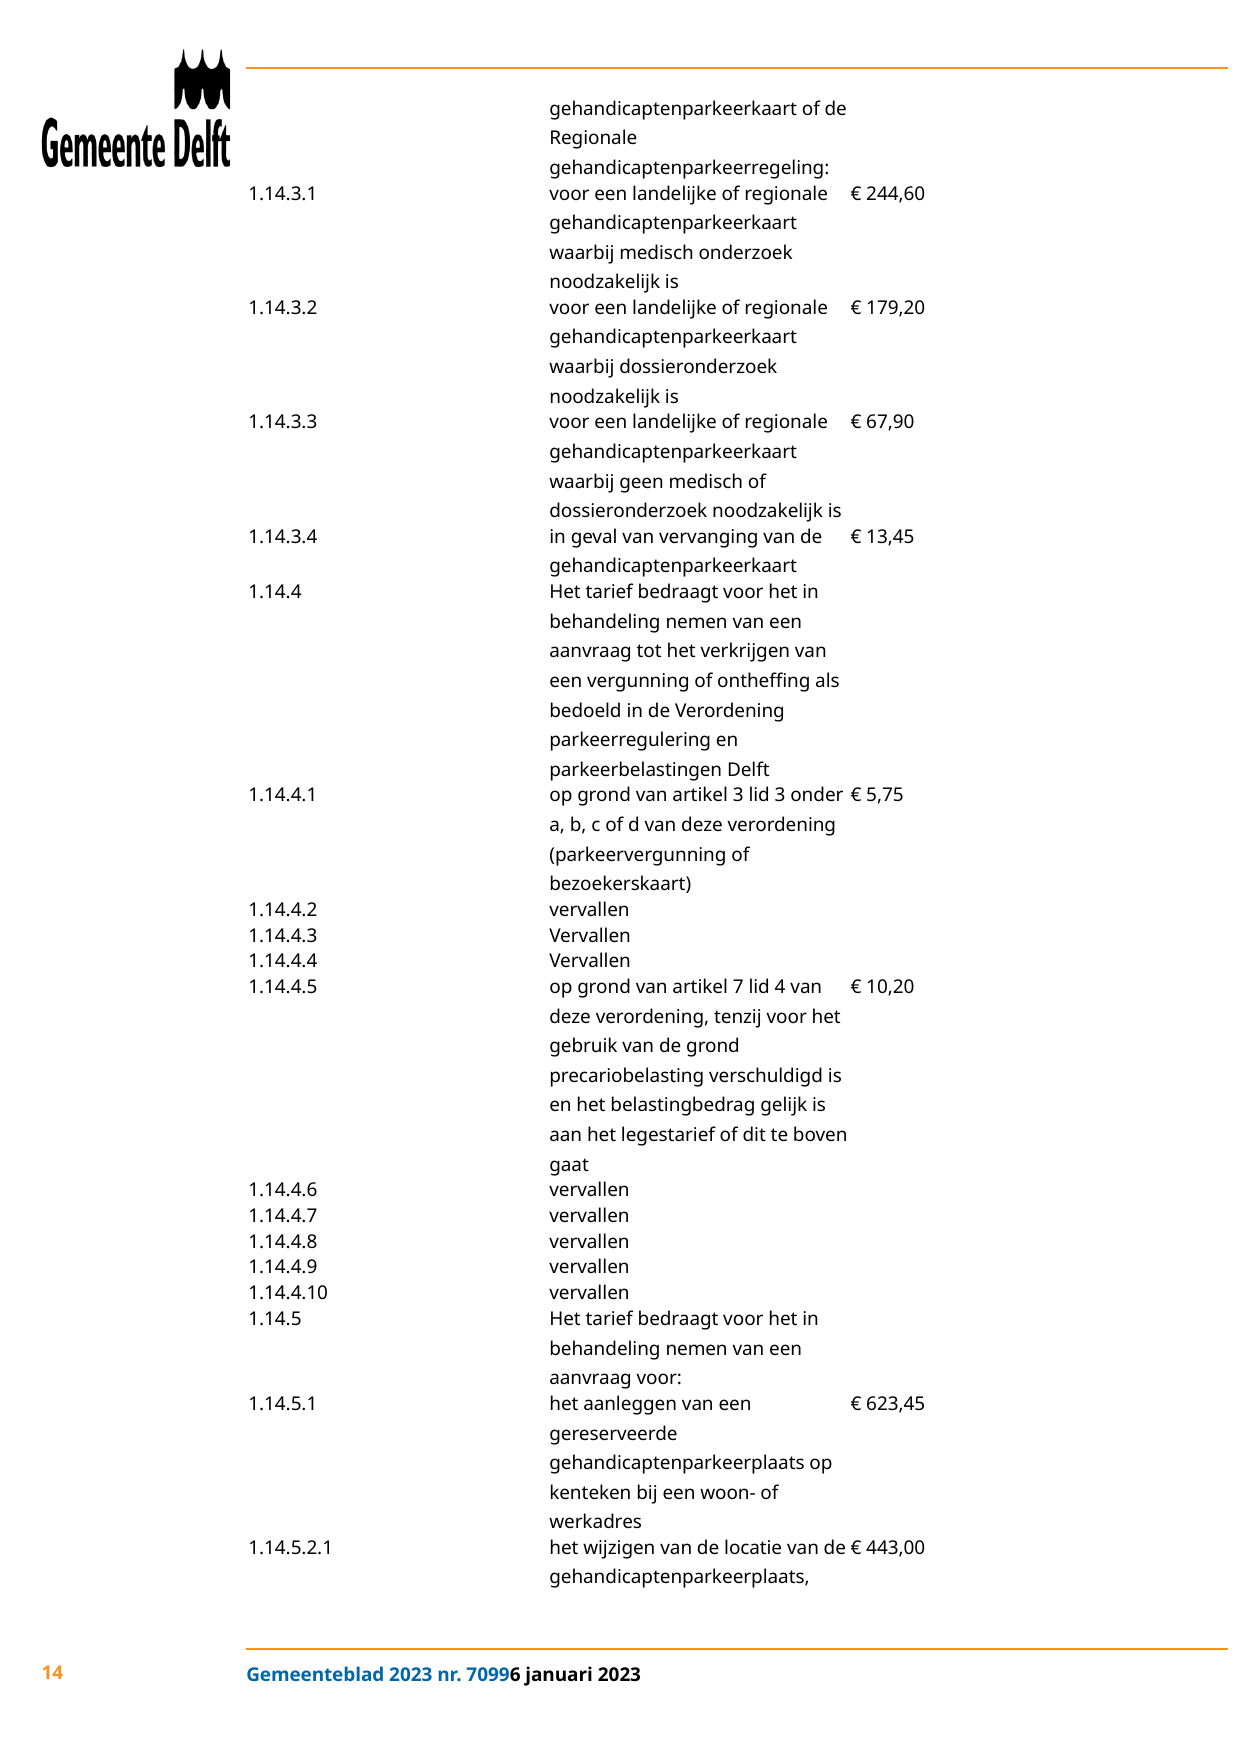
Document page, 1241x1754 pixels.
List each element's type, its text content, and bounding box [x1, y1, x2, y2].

table_cell [850, 579, 1152, 782]
table_cell het wijzigen van de locatie van de gehandicaptenparkeerplaats, [549, 1534, 850, 1589]
table_cell € 179,20 [850, 294, 1152, 409]
table_cell € 5,75 [850, 782, 1152, 896]
table_cell vervallen [549, 1228, 850, 1254]
table_cell Het tarief bedraagt voor het in behandeling nemen van een aanvraag tot het verkrijgen van een vergunning of ontheffing als bedoeld in de Verordening parkeerregulering en parkeerbelastingen Delft [549, 579, 850, 782]
table_cell 1.14.4.3 [248, 922, 549, 948]
table_cell gehandicaptenparkeerkaart of de Regionale gehandicaptenparkeerregeling: [549, 95, 850, 180]
table_cell [850, 948, 1152, 973]
table_cell 1.14.5.2.1 [248, 1534, 549, 1589]
table_cell 1.14.3.4 [248, 523, 549, 578]
table_cell [850, 1305, 1152, 1390]
table_cell 1.14.5.1 [248, 1390, 549, 1534]
table_cell het aanleggen van een gereserveerde gehandicaptenparkeerplaats op kenteken bij een woon- of werkadres [549, 1390, 850, 1534]
table_cell [850, 1280, 1152, 1305]
table_cell € 67,90 [850, 409, 1152, 523]
table_cell [850, 1254, 1152, 1279]
table_cell op grond van artikel 7 lid 4 van deze verordening, tenzij voor het gebruik van de grond precariobelasting verschuldigd is en het belastingbedrag gelijk is aan het legestarief of dit te boven gaat [549, 973, 850, 1177]
table_cell [850, 1177, 1152, 1202]
table_cell 1.14.3.1 [248, 180, 549, 294]
table_cell vervallen [549, 896, 850, 922]
table_cell Vervallen [549, 922, 850, 948]
table_cell 1.14.4.2 [248, 896, 549, 922]
table_cell 1.14.4.4 [248, 948, 549, 973]
table_cell [850, 896, 1152, 922]
table_cell Vervallen [549, 948, 850, 973]
table_cell € 443,00 [850, 1534, 1152, 1589]
table_cell [850, 1202, 1152, 1228]
table_cell 1.14.4.1 [248, 782, 549, 896]
table_cell 1.14.3.2 [248, 294, 549, 409]
table_cell 1.14.4.7 [248, 1202, 549, 1228]
table_cell 1.14.4.5 [248, 973, 549, 1177]
table_cell voor een landelijke of regionale gehandicaptenparkeerkaart waarbij dossieronderzoek noodzakelijk is [549, 294, 850, 409]
table_cell 1.14.4.9 [248, 1254, 549, 1279]
table_cell [850, 922, 1152, 948]
table_cell voor een landelijke of regionale gehandicaptenparkeerkaart waarbij medisch onderzoek noodzakelijk is [549, 180, 850, 294]
picture [41, 47, 231, 172]
table_cell vervallen [549, 1177, 850, 1202]
table_cell 1.14.4.8 [248, 1228, 549, 1254]
table_cell € 623,45 [850, 1390, 1152, 1534]
table_cell [850, 95, 1152, 180]
table_cell 1.14.4.10 [248, 1280, 549, 1305]
table_cell vervallen [549, 1280, 850, 1305]
table_cell [248, 95, 549, 180]
table_cell op grond van artikel 3 lid 3 onder a, b, c of d van deze verordening (parkeervergunning of bezoekerskaart) [549, 782, 850, 896]
table_cell € 244,60 [850, 180, 1152, 294]
table_cell vervallen [549, 1254, 850, 1279]
table_cell vervallen [549, 1202, 850, 1228]
table_cell voor een landelijke of regionale gehandicaptenparkeerkaart waarbij geen medisch of dossieronderzoek noodzakelijk is [549, 409, 850, 523]
table_cell € 13,45 [850, 523, 1152, 578]
table_cell 1.14.4.6 [248, 1177, 549, 1202]
table_cell Het tarief bedraagt voor het in behandeling nemen van een aanvraag voor: [549, 1305, 850, 1390]
table_cell in geval van vervanging van de gehandicaptenparkeerkaart [549, 523, 850, 578]
table_cell € 10,20 [850, 973, 1152, 1177]
table_cell 1.14.3.3 [248, 409, 549, 523]
table_cell [850, 1228, 1152, 1254]
table_cell 1.14.5 [248, 1305, 549, 1390]
table_cell 1.14.4 [248, 579, 549, 782]
